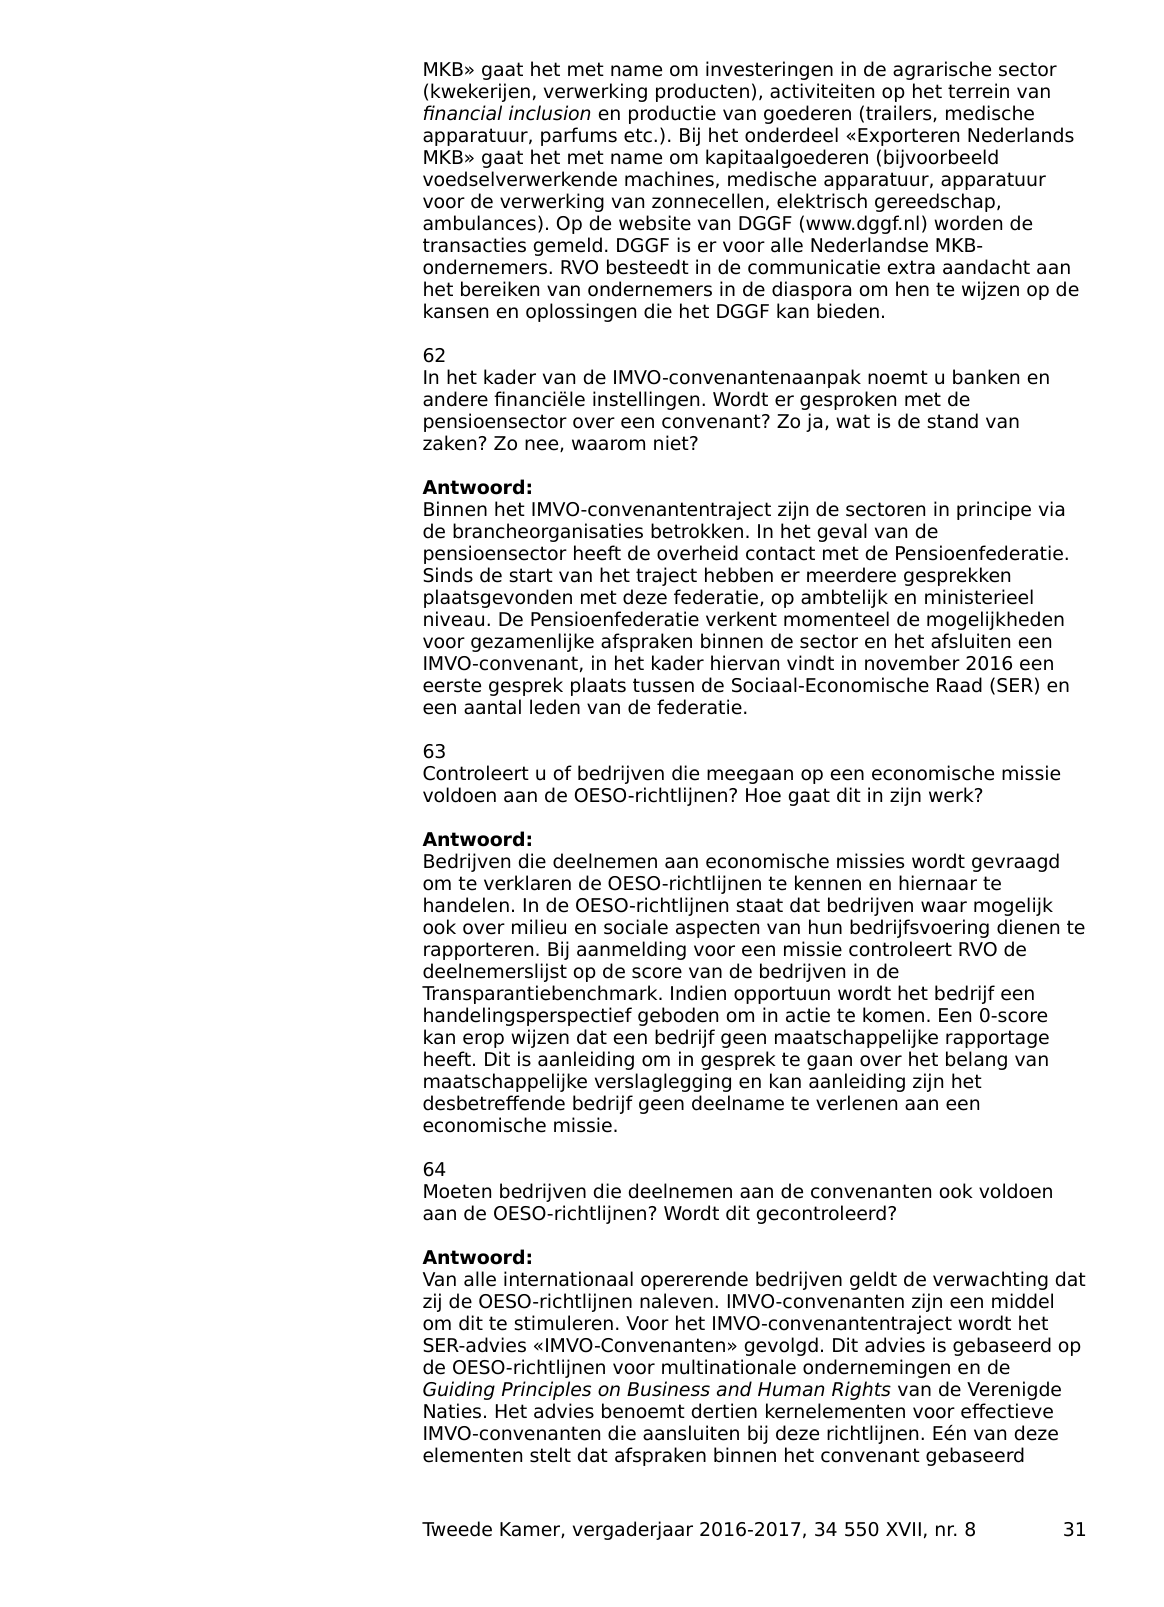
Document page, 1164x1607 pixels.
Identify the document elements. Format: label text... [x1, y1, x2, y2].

text MKB» gaat het met name om investeringen in de agrarische sector (kwekerijen, verwerking producten), activiteiten op het terrein van financial inclusion en productie van goederen (trailers, medische apparatuur, parfums etc.). Bij het onderdeel «Exporteren Nederlands MKB» gaat het met name om kapitaalgoederen (bijvoorbeeld voedselverwerkende machines, medische apparatuur, apparatuur voor de verwerking van zonnecellen, elektrisch gereedschap, ambulances). Op de website van DGGF (www.dggf.nl) worden de transacties gemeld. DGGF is er voor alle Nederlandse MKB-ondernemers. RVO besteedt in de communicatie extra aandacht aan het bereiken van ondernemers in de diaspora om hen te wijzen op de kansen en oplossingen die het DGGF kan bieden. [422, 59, 1087, 323]
text Controleert u of bedrijven die meegaan op een economische missie voldoen aan de OESO-richtlijnen? Hoe gaat dit in zijn werk? [422, 763, 1087, 807]
text In het kader van de IMVO-convenantenaanpak noemt u banken en andere financiële instellingen. Wordt er gesproken met de pensioensector over een convenant? Zo ja, wat is de stand van zaken? Zo nee, waarom niet? [422, 367, 1087, 455]
text 64 [422, 1159, 1087, 1181]
text Binnen het IMVO-convenantentraject zijn de sectoren in principe via de brancheorganisaties betrokken. In het geval van de pensioensector heeft de overheid contact met de Pensioenfederatie. Sinds de start van het traject hebben er meerdere gesprekken plaatsgevonden met deze federatie, op ambtelijk en ministerieel niveau. De Pensioenfederatie verkent momenteel de mogelijkheden voor gezamenlijke afspraken binnen de sector en het afsluiten een IMVO-convenant, in het kader hiervan vindt in november 2016 een eerste gesprek plaats tussen de Sociaal-Economische Raad (SER) en een aantal leden van de federatie. [422, 499, 1087, 719]
text Van alle internationaal opererende bedrijven geldt de verwachting dat zij de OESO-richtlijnen naleven. IMVO-convenanten zijn een middel om dit te stimuleren. Voor het IMVO-convenantentraject wordt het SER-advies «IMVO-Convenanten» gevolgd. Dit advies is gebaseerd op de OESO-richtlijnen voor multinationale ondernemingen en de Guiding Principles on Business and Human Rights van de Verenigde Naties. Het advies benoemt dertien kernelementen voor effectieve IMVO-convenanten die aansluiten bij deze richtlijnen. Eén van deze elementen stelt dat afspraken binnen het convenant gebaseerd [422, 1269, 1087, 1467]
text Antwoord: [422, 1247, 1087, 1269]
text Moeten bedrijven die deelnemen aan de convenanten ook voldoen aan de OESO-richtlijnen? Wordt dit gecontroleerd? [422, 1181, 1087, 1225]
text 63 [422, 741, 1087, 763]
text Antwoord: [422, 477, 1087, 499]
text Bedrijven die deelnemen aan economische missies wordt gevraagd om te verklaren de OESO-richtlijnen te kennen en hiernaar te handelen. In de OESO-richtlijnen staat dat bedrijven waar mogelijk ook over milieu en sociale aspecten van hun bedrijfsvoering dienen te rapporteren. Bij aanmelding voor een missie controleert RVO de deelnemerslijst op de score van de bedrijven in de Transparantiebenchmark. Indien opportuun wordt het bedrijf een handelingsperspectief geboden om in actie te komen. Een 0-score kan erop wijzen dat een bedrijf geen maatschappelijke rapportage heeft. Dit is aanleiding om in gesprek te gaan over het belang van maatschappelijke verslaglegging en kan aanleiding zijn het desbetreffende bedrijf geen deelname te verlenen aan een economische missie. [422, 851, 1087, 1137]
text Antwoord: [422, 829, 1087, 851]
text 62 [422, 345, 1087, 367]
